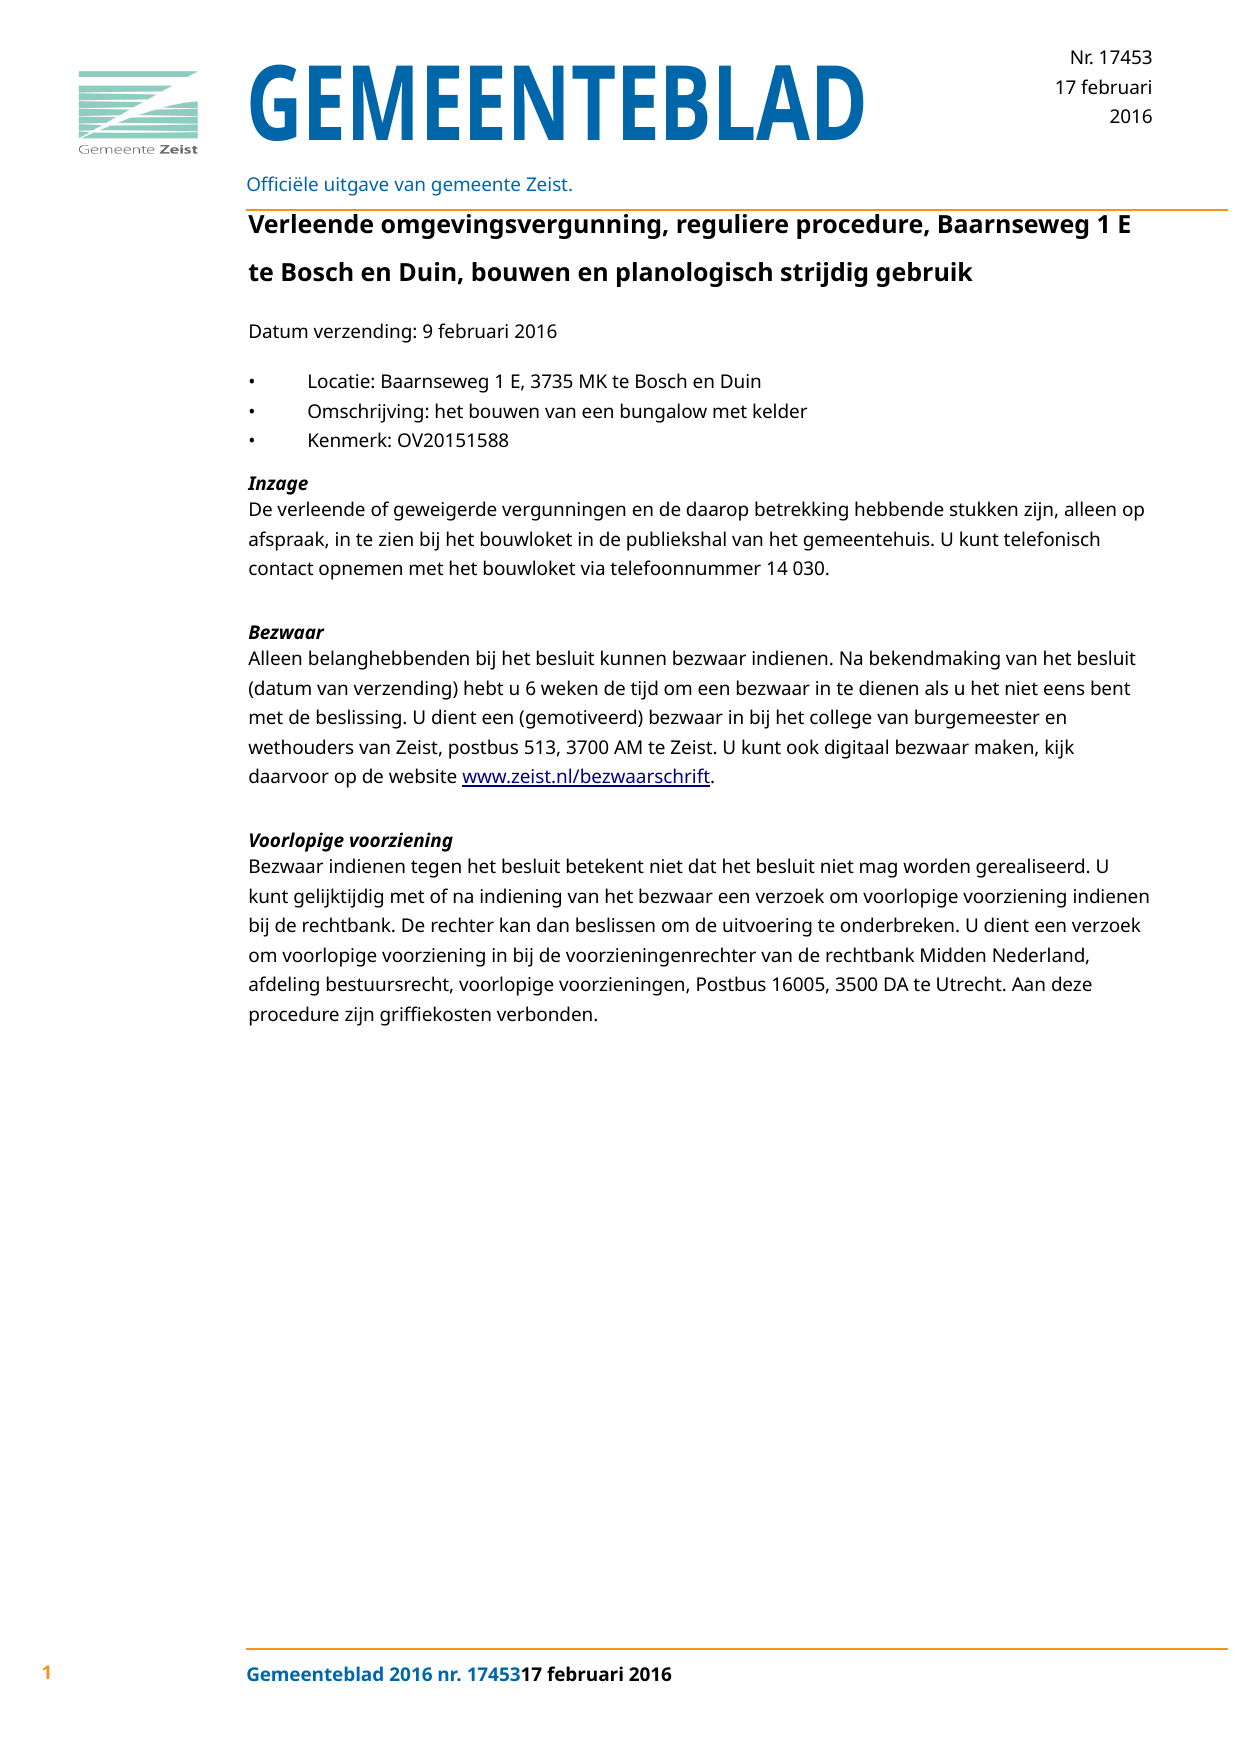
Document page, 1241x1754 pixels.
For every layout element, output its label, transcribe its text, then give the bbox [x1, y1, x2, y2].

text Bezwaar [248, 619, 1152, 645]
text Voorlopige voorziening [248, 827, 1152, 853]
text Bezwaar indienen tegen het besluit betekent niet dat het besluit niet mag worden gerealiseerd. U kunt gelijktijdig met of na indiening van het bezwaar een verzoek om voorlopige voorziening indienen bij de rechtbank. De rechter kan dan beslissen om de uitvoering te onderbreken. U dient een verzoek om voorlopige voorziening in bij de voorzieningenrechter van de rechtbank Midden Nederland, afdeling bestuursrecht, voorlopige voorzieningen, Postbus 16005, 3500 DA te Utrecht. Aan deze procedure zijn griffiekosten verbonden. [248, 853, 1152, 1027]
text Alleen belanghebbenden bij het besluit kunnen bezwaar indienen. Na bekendmaking van het besluit (datum van verzending) hebt u 6 weken de tijd om een bezwaar in te dienen als u het niet eens bent met de beslissing. U dient een (gemotiveerd) bezwaar in bij het college van burgemeester en wethouders van Zeist, postbus 513, 3700 AM te Zeist. U kunt ook digitaal bezwaar maken, kijk daarvoor op de website www.zeist.nl/bezwaarschrift. [248, 645, 1152, 789]
text Inzage [248, 471, 1152, 496]
text Datum verzending: 9 februari 2016 [248, 318, 1152, 344]
picture [41, 47, 231, 172]
list Omschrijving: het bouwen van een bungalow met kelder [248, 398, 1152, 424]
list Locatie: Baarnseweg 1 E, 3735 MK te Bosch en Duin [248, 368, 1152, 394]
text De verleende of geweigerde vergunningen en de daarop betrekking hebbende stukken zijn, alleen op afspraak, in te zien bij het bouwloket in de publiekshal van het gemeentehuis. U kunt telefonisch contact opnemen met het bouwloket via telefoonnummer 14 030. [248, 496, 1152, 581]
list Kenmerk: OV20151588 [248, 427, 1152, 453]
text Verleende omgevingsvergunning, reguliere procedure, Baarnseweg 1 E te Bosch en Duin, bouwen en planologisch strijdig gebruik [248, 211, 1152, 288]
